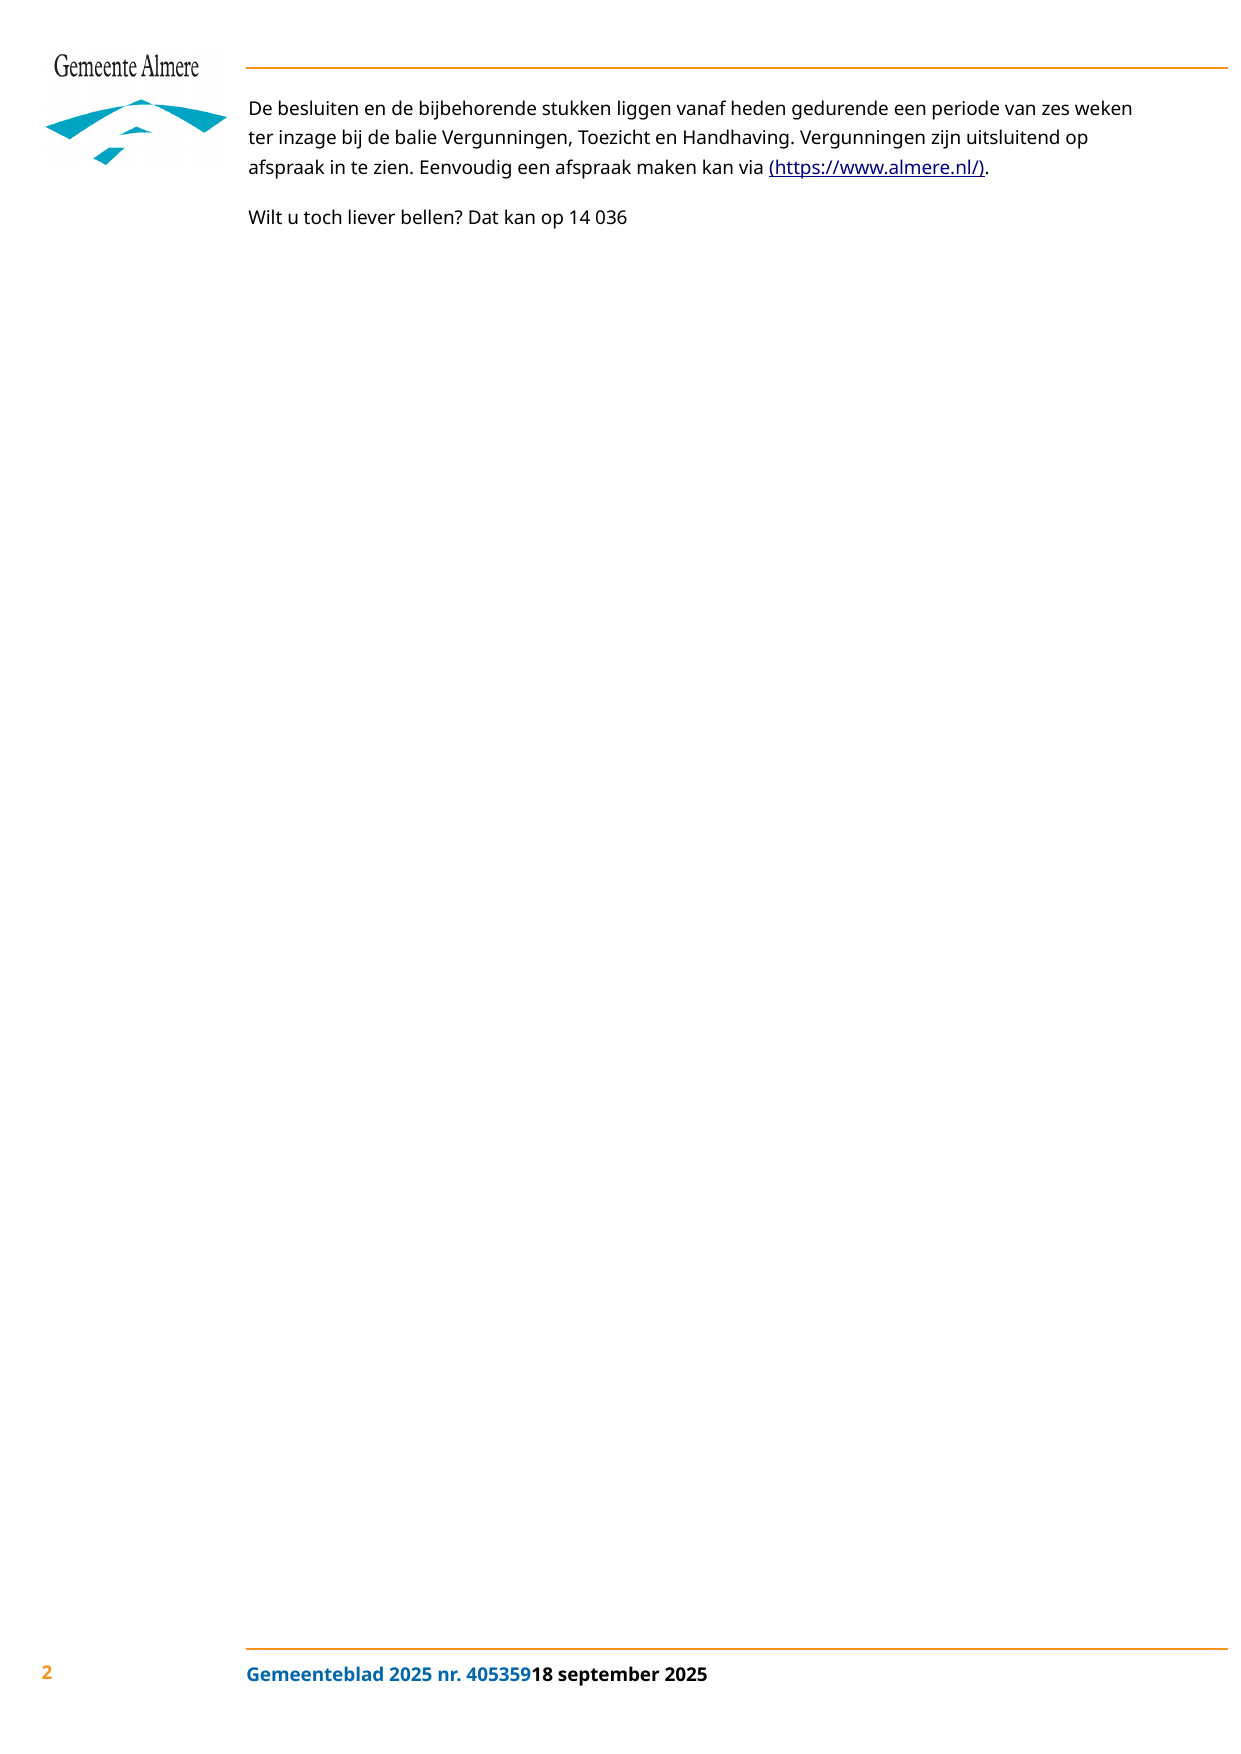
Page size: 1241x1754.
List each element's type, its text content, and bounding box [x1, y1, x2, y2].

picture [41, 47, 231, 172]
text De besluiten en de bijbehorende stukken liggen vanaf heden gedurende een periode van zes weken ter inzage bij de balie Vergunningen, Toezicht en Handhaving. Vergunningen zijn uitsluitend op afspraak in te zien. Eenvoudig een afspraak maken kan via (https://www.almere.nl/). [248, 95, 1152, 180]
text Wilt u toch liever bellen? Dat kan op 14 036 [248, 204, 1152, 230]
